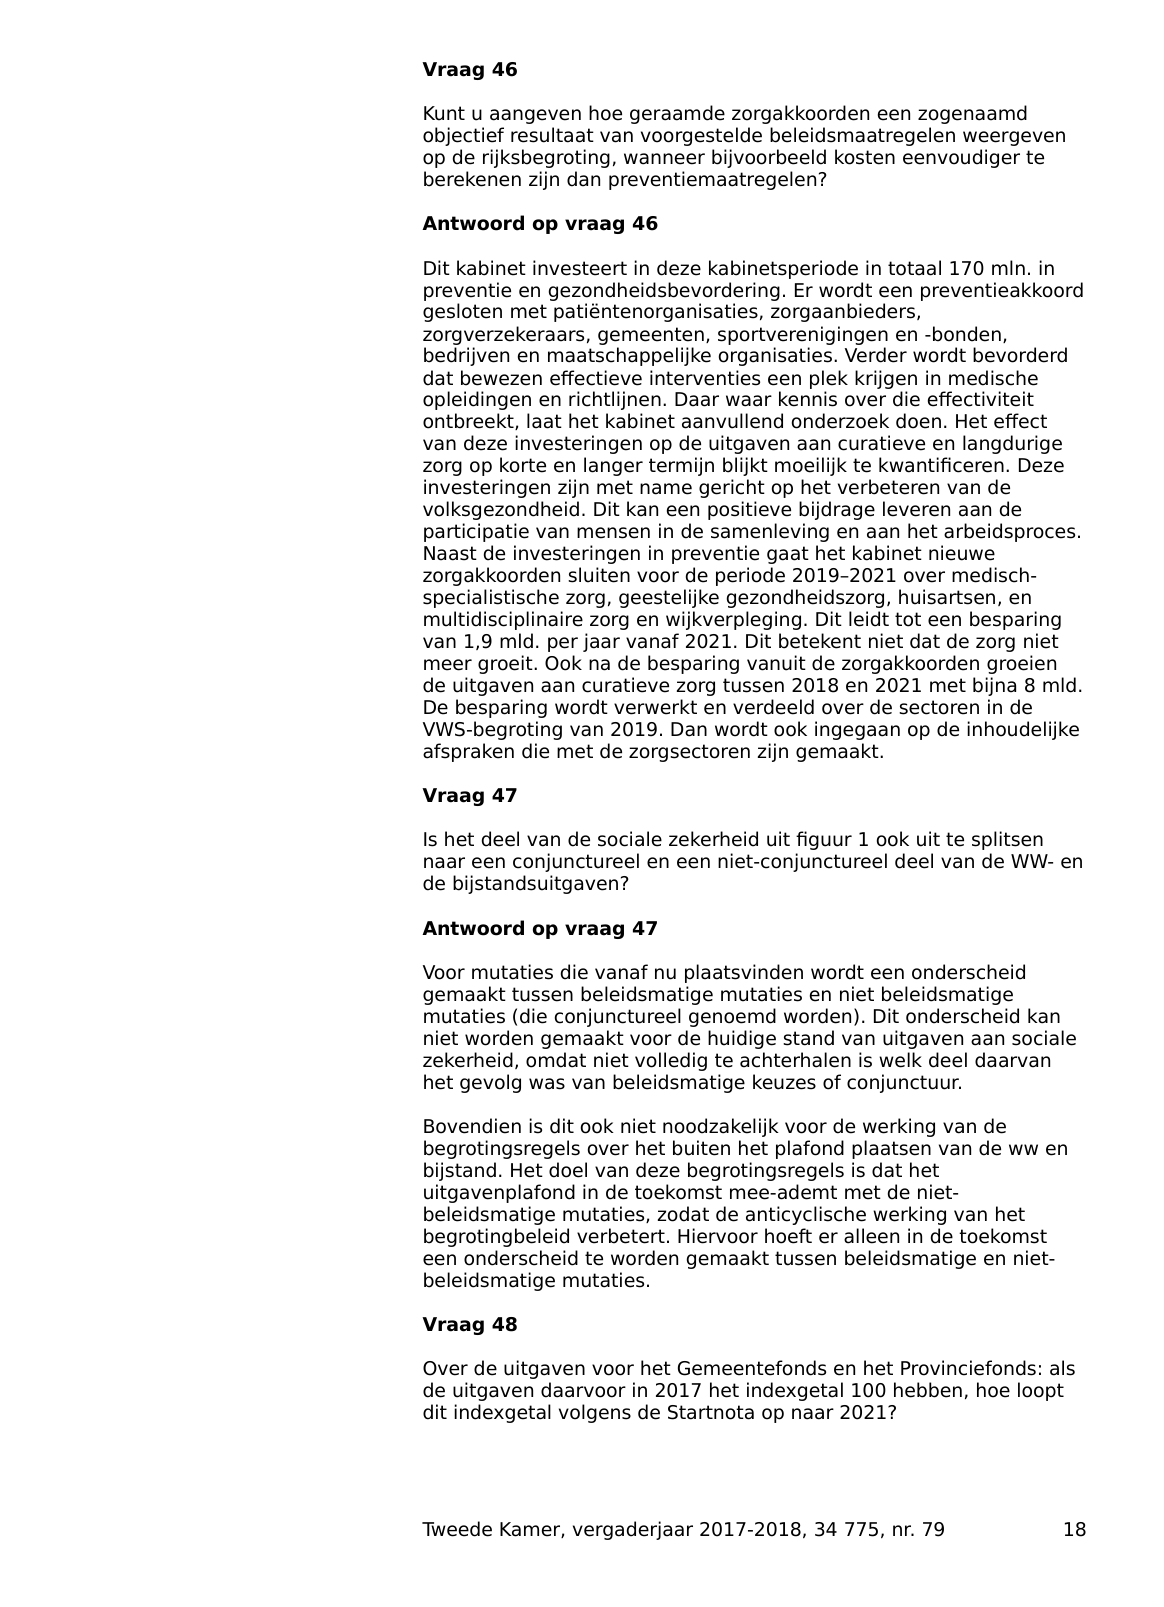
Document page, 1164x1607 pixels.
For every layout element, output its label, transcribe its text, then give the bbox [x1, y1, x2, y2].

text Voor mutaties die vanaf nu plaatsvinden wordt een onderscheid gemaakt tussen beleidsmatige mutaties en niet beleidsmatige mutaties (die conjunctureel genoemd worden). Dit onderscheid kan niet worden gemaakt voor de huidige stand van uitgaven aan sociale zekerheid, omdat niet volledig te achterhalen is welk deel daarvan het gevolg was van beleidsmatige keuzes of conjunctuur. [422, 962, 1087, 1093]
text Naast de investeringen in preventie gaat het kabinet nieuwe zorgakkoorden sluiten voor de periode 2019–2021 over medisch-specialistische zorg, geestelijke gezondheidszorg, huisartsen, en multidisciplinaire zorg en wijkverpleging. Dit leidt tot een besparing van 1,9 mld. per jaar vanaf 2021. Dit betekent niet dat de zorg niet meer groeit. Ook na de besparing vanuit de zorgakkoorden groeien de uitgaven aan curatieve zorg tussen 2018 en 2021 met bijna 8 mld. De besparing wordt verwerkt en verdeeld over de sectoren in de VWS-begroting van 2019. Dan wordt ook ingegaan op de inhoudelijke afspraken die met de zorgsectoren zijn gemaakt. [422, 543, 1087, 763]
text Over de uitgaven voor het Gemeentefonds en het Provinciefonds: als de uitgaven daarvoor in 2017 het indexgetal 100 hebben, hoe loopt dit indexgetal volgens de Startnota op naar 2021? [422, 1358, 1087, 1424]
subtitle Vraag 46 [422, 59, 1087, 81]
subtitle Antwoord op vraag 47 [422, 917, 1087, 939]
subtitle Vraag 48 [422, 1314, 1087, 1336]
text Dit kabinet investeert in deze kabinetsperiode in totaal 170 mln. in preventie en gezondheidsbevordering. Er wordt een preventieakkoord gesloten met patiëntenorganisaties, zorgaanbieders, zorgverzekeraars, gemeenten, sportverenigingen en -bonden, bedrijven en maatschappelijke organisaties. Verder wordt bevorderd dat bewezen effectieve interventies een plek krijgen in medische opleidingen en richtlijnen. Daar waar kennis over die effectiviteit ontbreekt, laat het kabinet aanvullend onderzoek doen. Het effect van deze investeringen op de uitgaven aan curatieve en langdurige zorg op korte en langer termijn blijkt moeilijk te kwantificeren. Deze investeringen zijn met name gericht op het verbeteren van de volksgezondheid. Dit kan een positieve bijdrage leveren aan de participatie van mensen in de samenleving en aan het arbeidsproces. [422, 257, 1087, 543]
subtitle Antwoord op vraag 46 [422, 213, 1087, 235]
text Kunt u aangeven hoe geraamde zorgakkoorden een zogenaamd objectief resultaat van voorgestelde beleidsmaatregelen weergeven op de rijksbegroting, wanneer bijvoorbeeld kosten eenvoudiger te berekenen zijn dan preventiemaatregelen? [422, 103, 1087, 191]
text Bovendien is dit ook niet noodzakelijk voor de werking van de begrotingsregels over het buiten het plafond plaatsen van de ww en bijstand. Het doel van deze begrotingsregels is dat het uitgavenplafond in de toekomst mee-ademt met de niet-beleidsmatige mutaties, zodat de anticyclische werking van het begrotingbeleid verbetert. Hiervoor hoeft er alleen in de toekomst een onderscheid te worden gemaakt tussen beleidsmatige en niet-beleidsmatige mutaties. [422, 1116, 1087, 1292]
subtitle Vraag 47 [422, 785, 1087, 807]
text Is het deel van de sociale zekerheid uit figuur 1 ook uit te splitsen naar een conjunctureel en een niet-conjunctureel deel van de WW- en de bijstandsuitgaven? [422, 829, 1087, 895]
